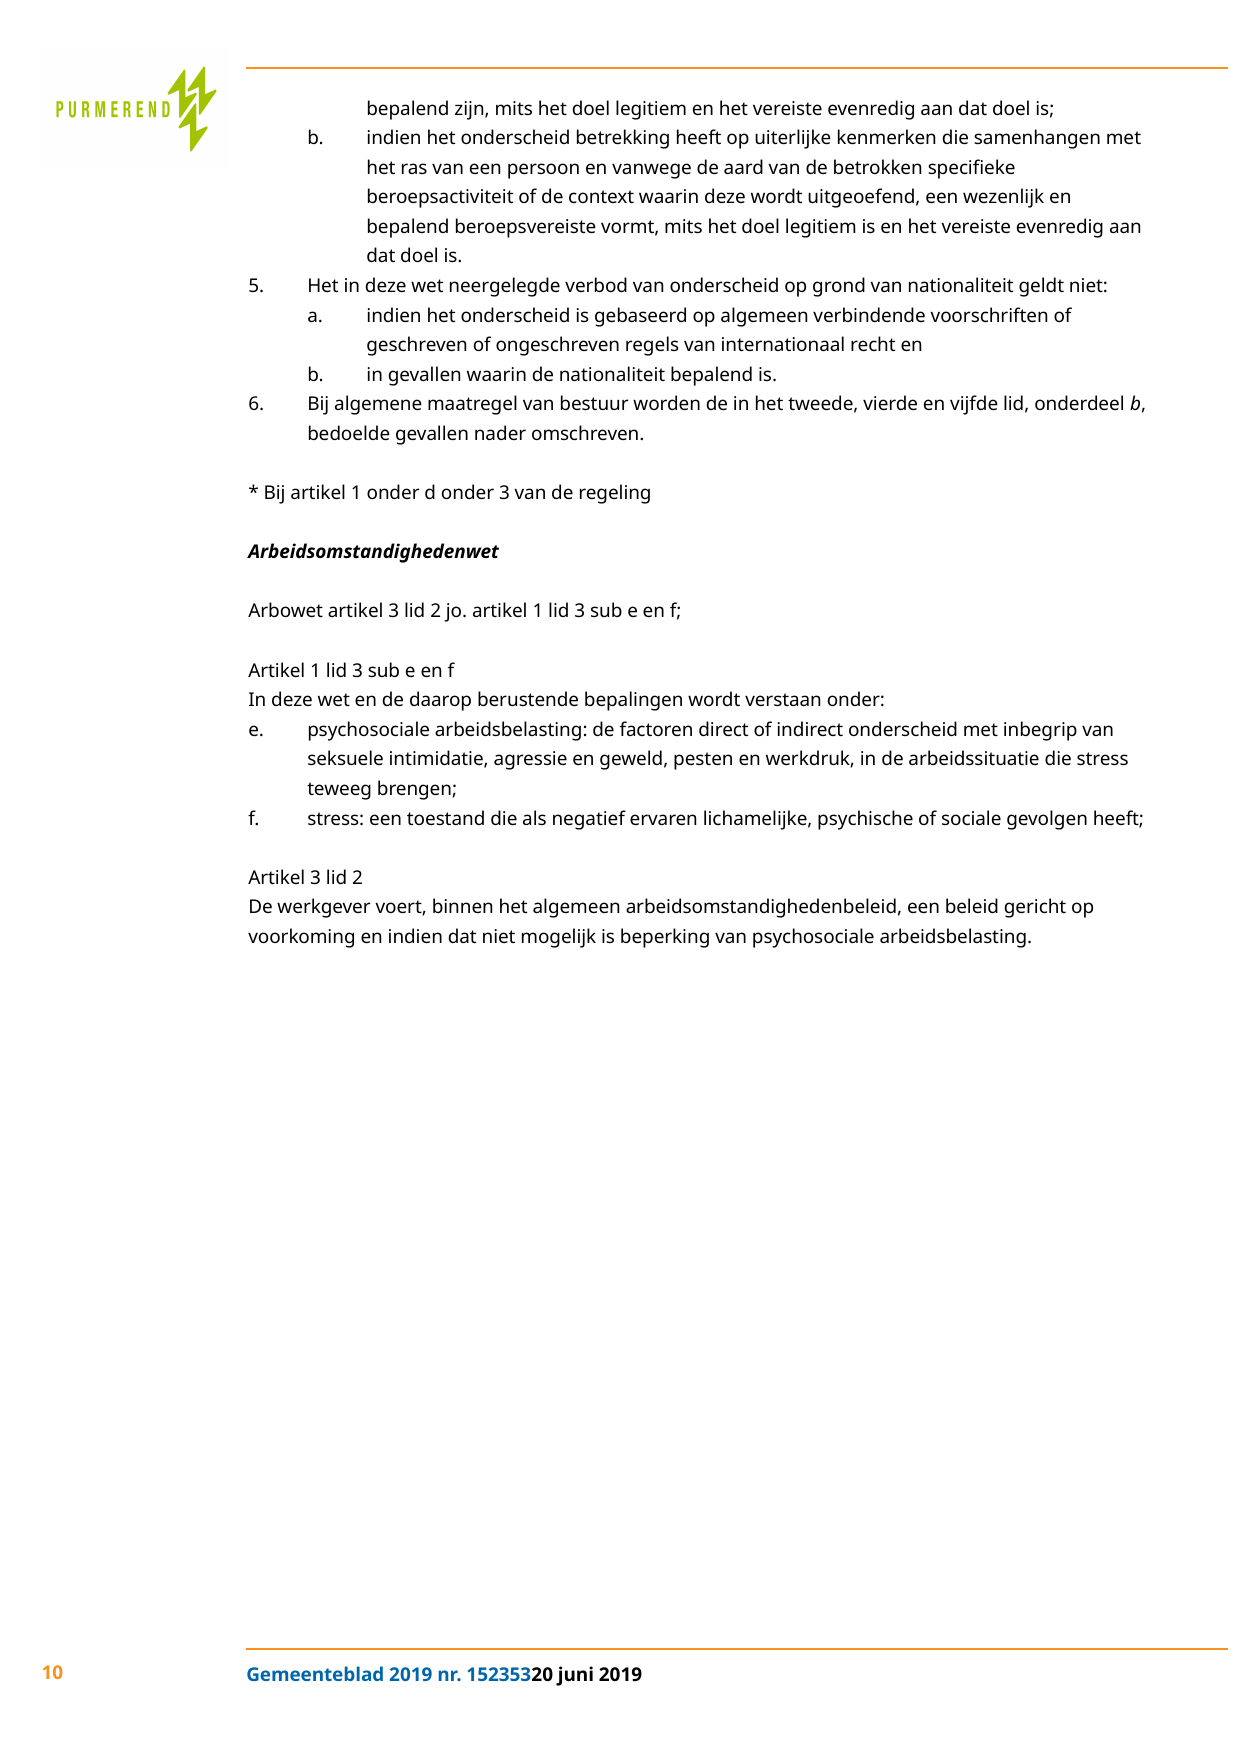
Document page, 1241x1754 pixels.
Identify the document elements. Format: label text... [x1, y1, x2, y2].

list indien het onderscheid betrekking heeft op uiterlijke kenmerken die samenhangen met het ras van een persoon en vanwege de aard van de betrokken specifieke beroepsactiviteit of de context waarin deze wordt uitgeoefend, een wezenlijk en bepalend beroepsvereiste vormt, mits het doel legitiem is en het vereiste evenredig aan dat doel is. [307, 124, 1152, 268]
list in gevallen waarin de nationaliteit bepalend is. [307, 361, 1152, 387]
list Bij algemene maatregel van bestuur worden de in het tweede, vierde en vijfde lid, onderdeel b, bedoelde gevallen nader omschreven. [248, 391, 1152, 446]
list indien het onderscheid is gebaseerd op algemeen verbindende voorschriften of geschreven of ongeschreven regels van internationaal recht en [307, 302, 1152, 357]
text Artikel 1 lid 3 sub e en f [248, 657, 1152, 683]
list stress: een toestand die als negatief ervaren lichamelijke, psychische of sociale gevolgen heeft; [248, 805, 1152, 831]
text Artikel 3 lid 2 [248, 864, 1152, 890]
picture [41, 47, 231, 172]
list psychosociale arbeidsbelasting: de factoren direct of indirect onderscheid met inbegrip van seksuele intimidatie, agressie en geweld, pesten en werkdruk, in de arbeidssituatie die stress teweeg brengen; [248, 716, 1152, 801]
list Het in deze wet neergelegde verbod van onderscheid op grond van nationaliteit geldt niet: [248, 272, 1152, 298]
list bepalend zijn, mits het doel legitiem en het vereiste evenredig aan dat doel is; [307, 95, 1152, 121]
text Arbowet artikel 3 lid 2 jo. artikel 1 lid 3 sub e en f; [248, 598, 1152, 623]
text * Bij artikel 1 onder d onder 3 van de regeling [248, 479, 1152, 505]
text De werkgever voert, binnen het algemeen arbeidsomstandighedenbeleid, een beleid gericht op voorkoming en indien dat niet mogelijk is beperking van psychosociale arbeidsbelasting. [248, 893, 1152, 949]
text Arbeidsomstandighedenwet [248, 538, 1152, 564]
text In deze wet en de daarop berustende bepalingen wordt verstaan onder: [248, 686, 1152, 712]
